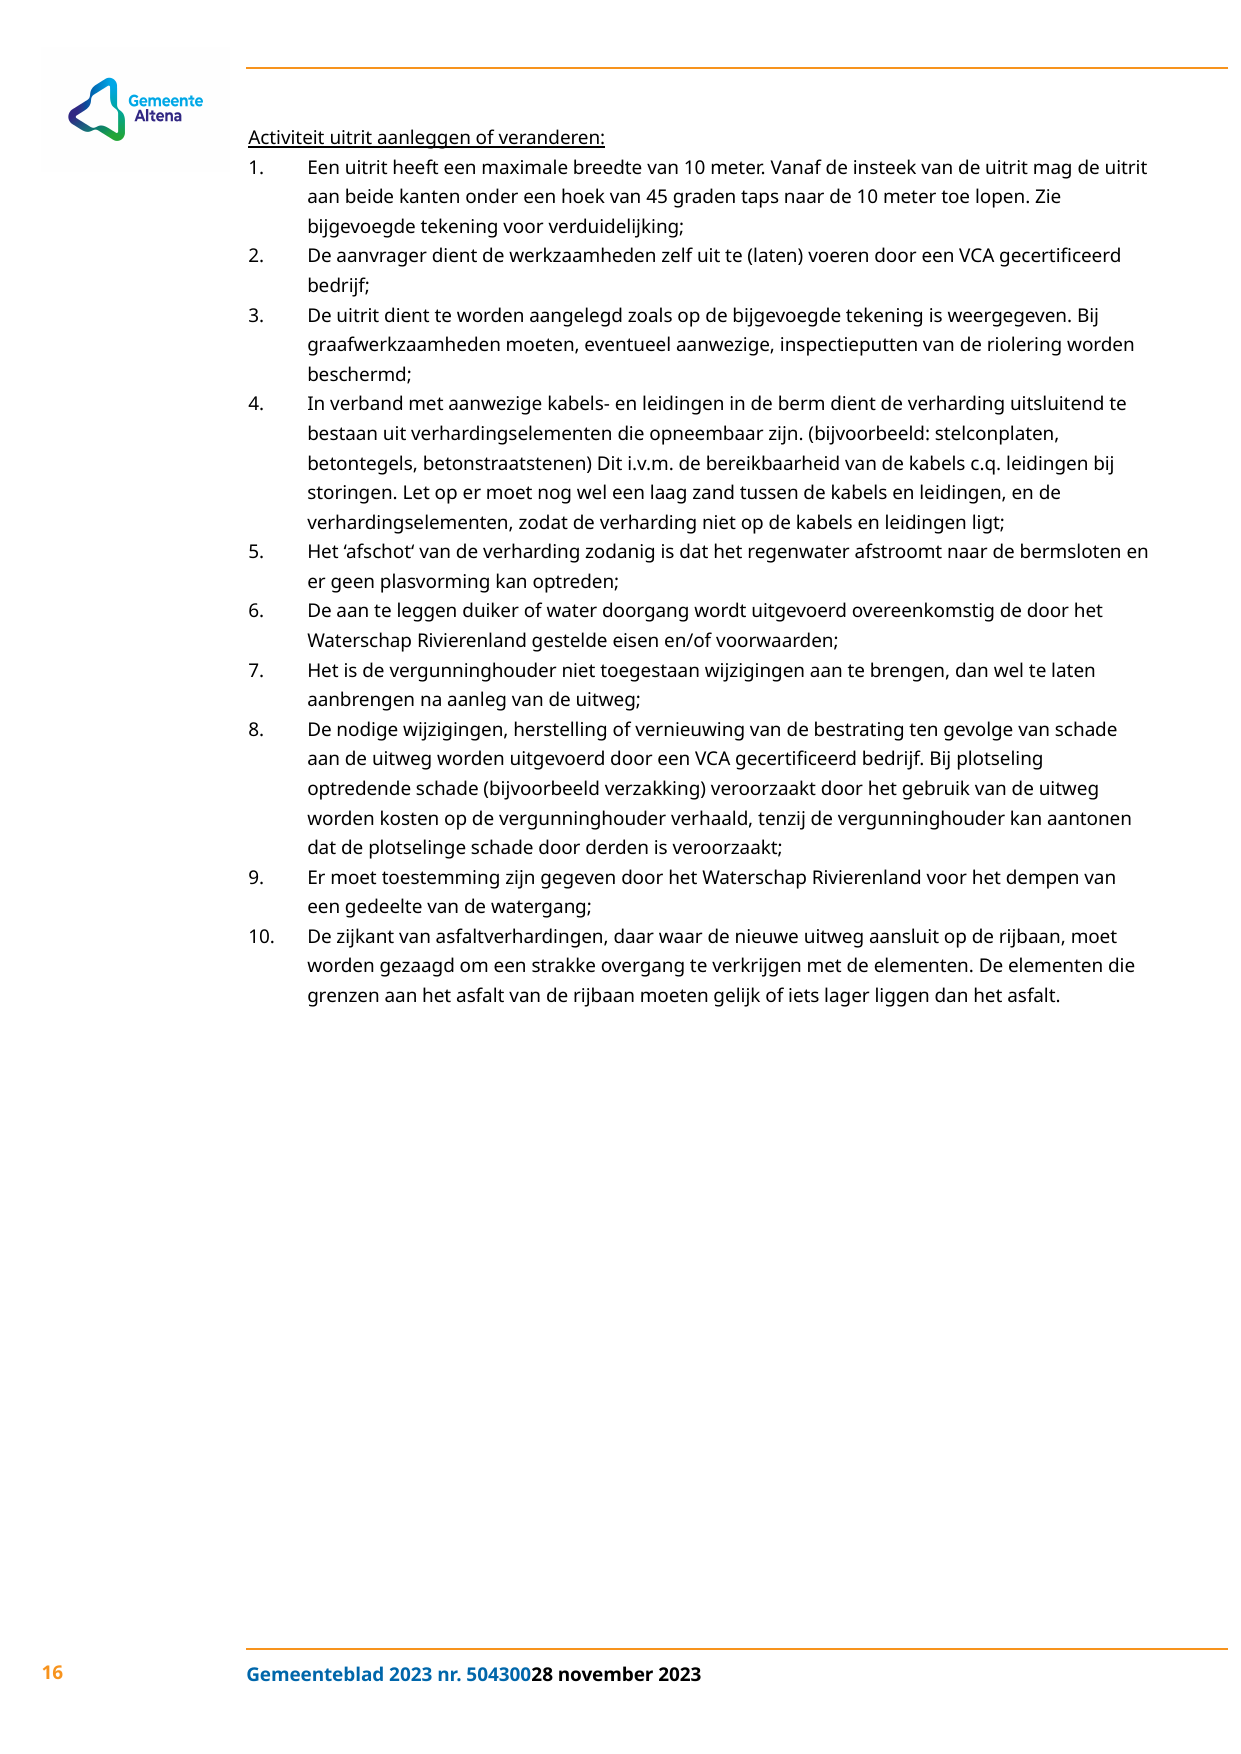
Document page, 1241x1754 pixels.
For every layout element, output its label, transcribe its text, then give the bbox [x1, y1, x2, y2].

list De zijkant van asfaltverhardingen, daar waar de nieuwe uitweg aansluit op de rijbaan, moet worden gezaagd om een strakke overgang te verkrijgen met de elementen. De elementen die grenzen aan het asfalt van de rijbaan moeten gelijk of iets lager liggen dan het asfalt. [248, 923, 1152, 1008]
text Activiteit uitrit aanleggen of veranderen: [248, 124, 1152, 150]
list De aan te leggen duiker of water doorgang wordt uitgevoerd overeenkomstig de door het Waterschap Rivierenland gestelde eisen en/of voorwaarden; [248, 598, 1152, 653]
list De aanvrager dient de werkzaamheden zelf uit te (laten) voeren door een VCA gecertificeerd bedrijf; [248, 243, 1152, 298]
list In verband met aanwezige kabels- en leidingen in de berm dient de verharding uitsluitend te bestaan uit verhardingselementen die opneembaar zijn. (bijvoorbeeld: stelconplaten, betontegels, betonstraatstenen) Dit i.v.m. de bereikbaarheid van de kabels c.q. leidingen bij storingen. Let op er moet nog wel een laag zand tussen de kabels en leidingen, en de verhardingselementen, zodat de verharding niet op de kabels en leidingen ligt; [248, 391, 1152, 535]
list Er moet toestemming zijn gegeven door het Waterschap Rivierenland voor het dempen van een gedeelte van de watergang; [248, 864, 1152, 919]
list De nodige wijzigingen, herstelling of vernieuwing van de bestrating ten gevolge van schade aan de uitweg worden uitgevoerd door een VCA gecertificeerd bedrijf. Bij plotseling optredende schade (bijvoorbeeld verzakking) veroorzaakt door het gebruik van de uitweg worden kosten op de vergunninghouder verhaald, tenzij de vergunninghouder kan aantonen dat de plotselinge schade door derden is veroorzaakt; [248, 716, 1152, 860]
list Een uitrit heeft een maximale breedte van 10 meter. Vanaf de insteek van de uitrit mag de uitrit aan beide kanten onder een hoek van 45 graden taps naar de 10 meter toe lopen. Zie bijgevoegde tekening voor verduidelijking; [248, 154, 1152, 239]
picture [41, 47, 231, 172]
list Het is de vergunninghouder niet toegestaan wijzigingen aan te brengen, dan wel te laten aanbrengen na aanleg van de uitweg; [248, 657, 1152, 712]
list Het ‘afschot‘ van de verharding zodanig is dat het regenwater afstroomt naar de bermsloten en er geen plasvorming kan optreden; [248, 538, 1152, 594]
list De uitrit dient te worden aangelegd zoals op de bijgevoegde tekening is weergegeven. Bij graafwerkzaamheden moeten, eventueel aanwezige, inspectieputten van de riolering worden beschermd; [248, 302, 1152, 387]
